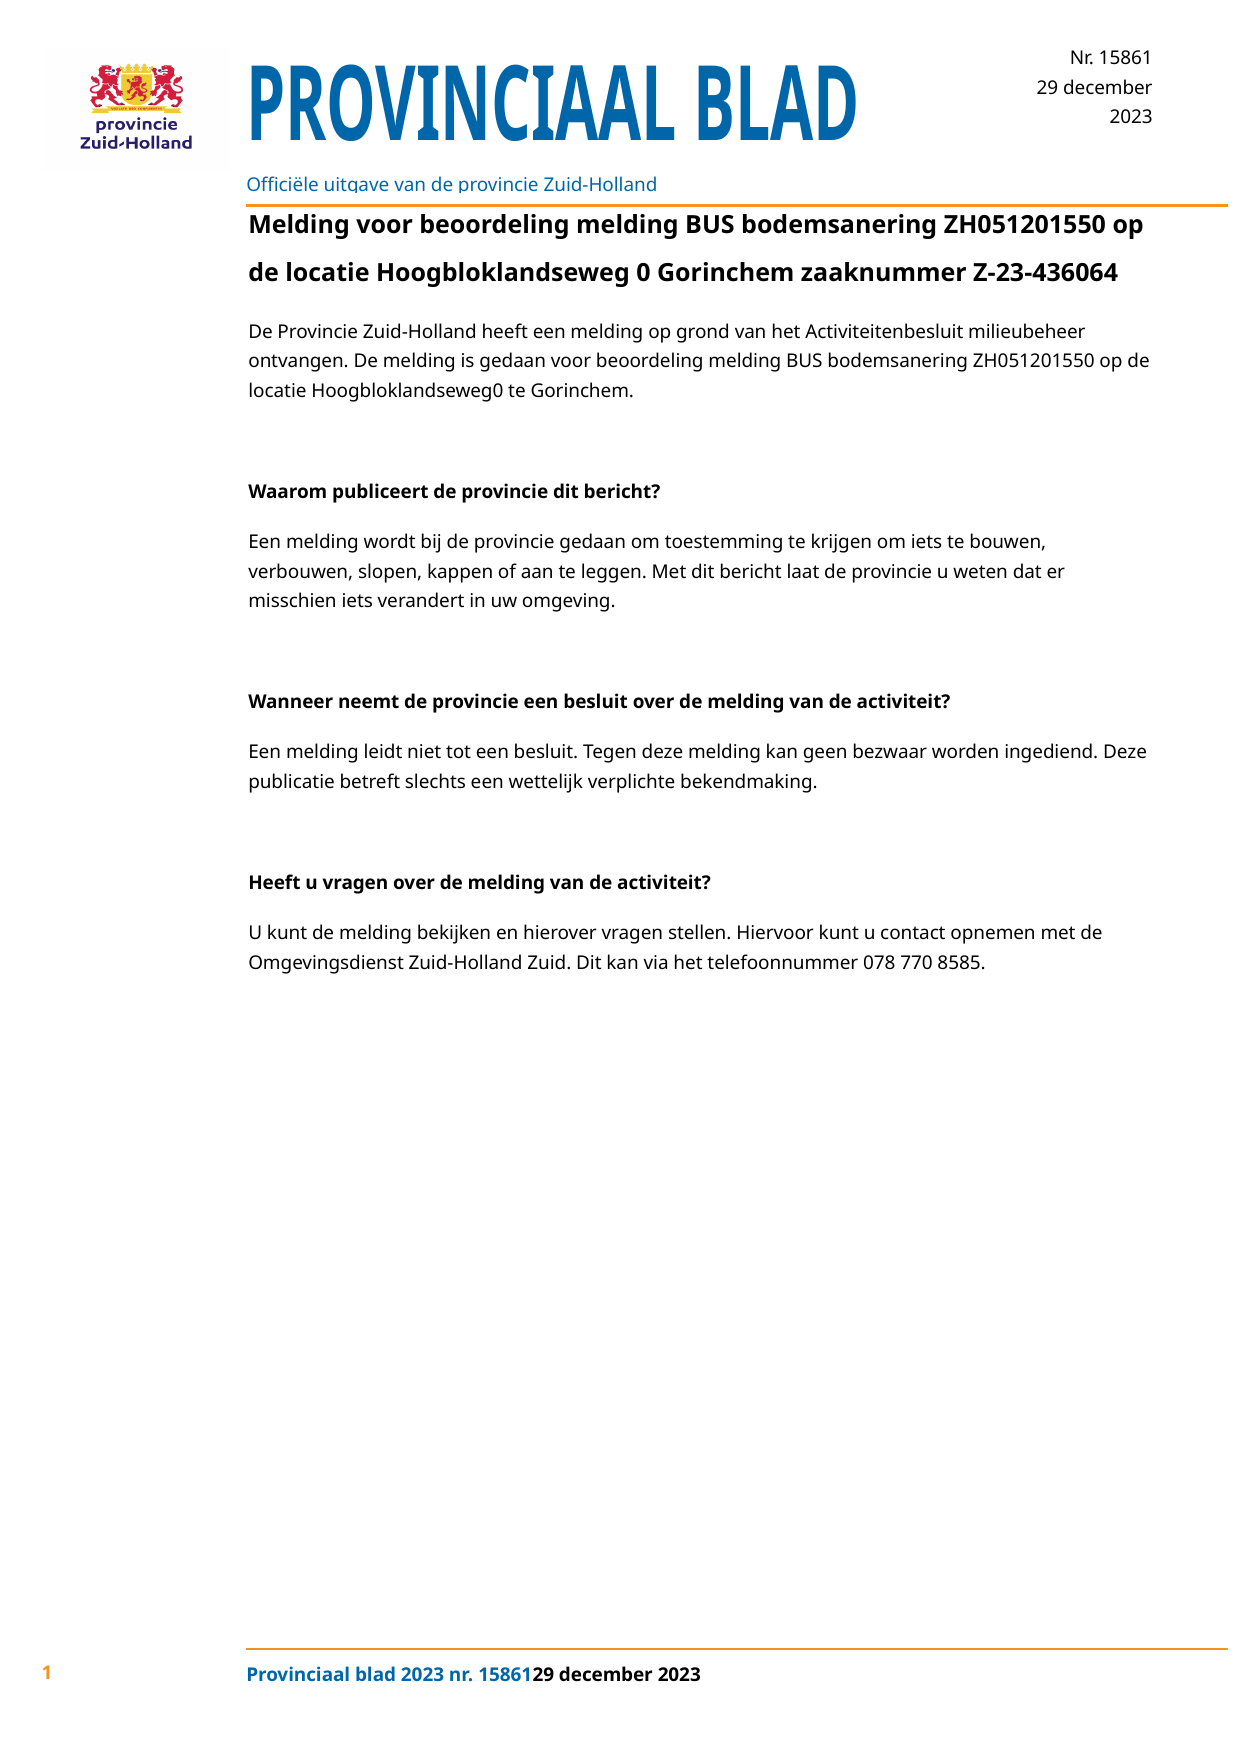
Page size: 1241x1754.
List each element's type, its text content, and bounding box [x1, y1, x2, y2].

text Waarom publiceert de provincie dit bericht? [248, 478, 1152, 504]
text Wanneer neemt de provincie een besluit over de melding van de activiteit? [248, 688, 1152, 714]
text Een melding leidt niet tot een besluit. Tegen deze melding kan geen bezwaar worden ingediend. Deze publicatie betreft slechts een wettelijk verplichte bekendmaking. [248, 739, 1152, 794]
text Een melding wordt bij de provincie gedaan om toestemming te krijgen om iets te bouwen, verbouwen, slopen, kappen of aan te leggen. Met dit bericht laat de provincie u weten dat er misschien iets verandert in uw omgeving. [248, 528, 1152, 613]
picture [41, 47, 231, 172]
text De Provincie Zuid-Holland heeft een melding op grond van het Activiteitenbesluit milieubeheer ontvangen. De melding is gedaan voor beoordeling melding BUS bodemsanering ZH051201550 op de locatie Hoogbloklandseweg0 te Gorinchem. [248, 318, 1152, 403]
text Heeft u vragen over de melding van de activiteit? [248, 869, 1152, 895]
text Melding voor beoordeling melding BUS bodemsanering ZH051201550 op de locatie Hoogbloklandseweg 0 Gorinchem zaaknummer Z-23-436064 [248, 207, 1152, 288]
text U kunt de melding bekijken en hierover vragen stellen. Hiervoor kunt u contact opnemen met de Omgevingsdienst Zuid-Holland Zuid. Dit kan via het telefoonnummer 078 770 8585. [248, 919, 1152, 975]
